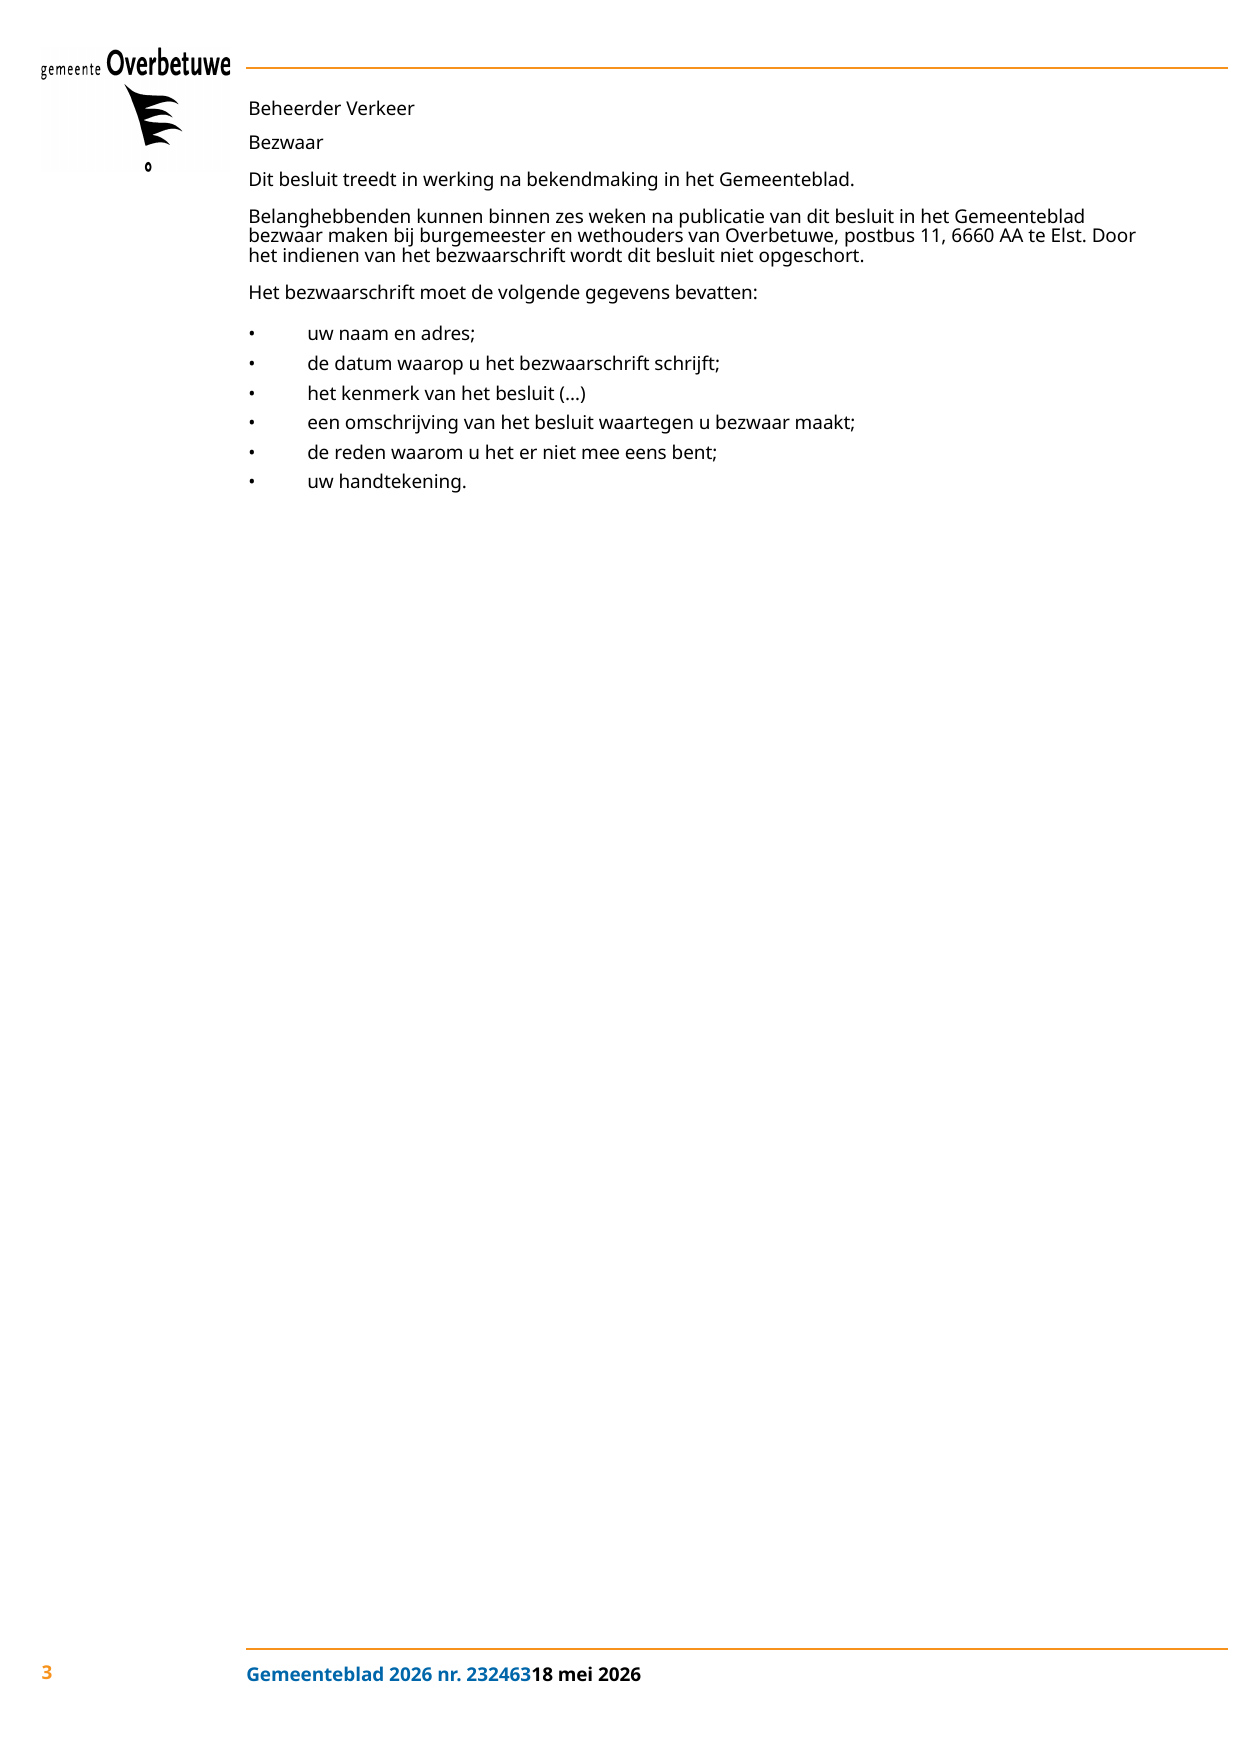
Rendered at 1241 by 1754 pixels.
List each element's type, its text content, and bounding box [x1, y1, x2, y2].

text Het bezwaarschrift moet de volgende gegevens bevatten: [248, 284, 1152, 303]
list de datum waarop u het bezwaarschrift schrijft; [248, 350, 1152, 376]
list het kenmerk van het besluit (…) [248, 380, 1152, 406]
text Beheerder Verkeer [248, 95, 1152, 121]
picture [41, 47, 231, 172]
list de reden waarom u het er niet mee eens bent; [248, 439, 1152, 465]
text Bezwaar [248, 134, 1152, 153]
list uw handtekening. [248, 468, 1152, 494]
list uw naam en adres; [248, 321, 1152, 346]
list een omschrijving van het besluit waartegen u bezwaar maakt; [248, 409, 1152, 435]
text Dit besluit treedt in werking na bekendmaking in het Gemeenteblad. [248, 171, 1152, 190]
text Belanghebbenden kunnen binnen zes weken na publicatie van dit besluit in het Gemeenteblad bezwaar maken bij burgemeester en wethouders van Overbetuwe, postbus 11, 6660 AA te Elst. Door het indienen van het bezwaarschrift wordt dit besluit niet opgeschort. [248, 208, 1152, 266]
